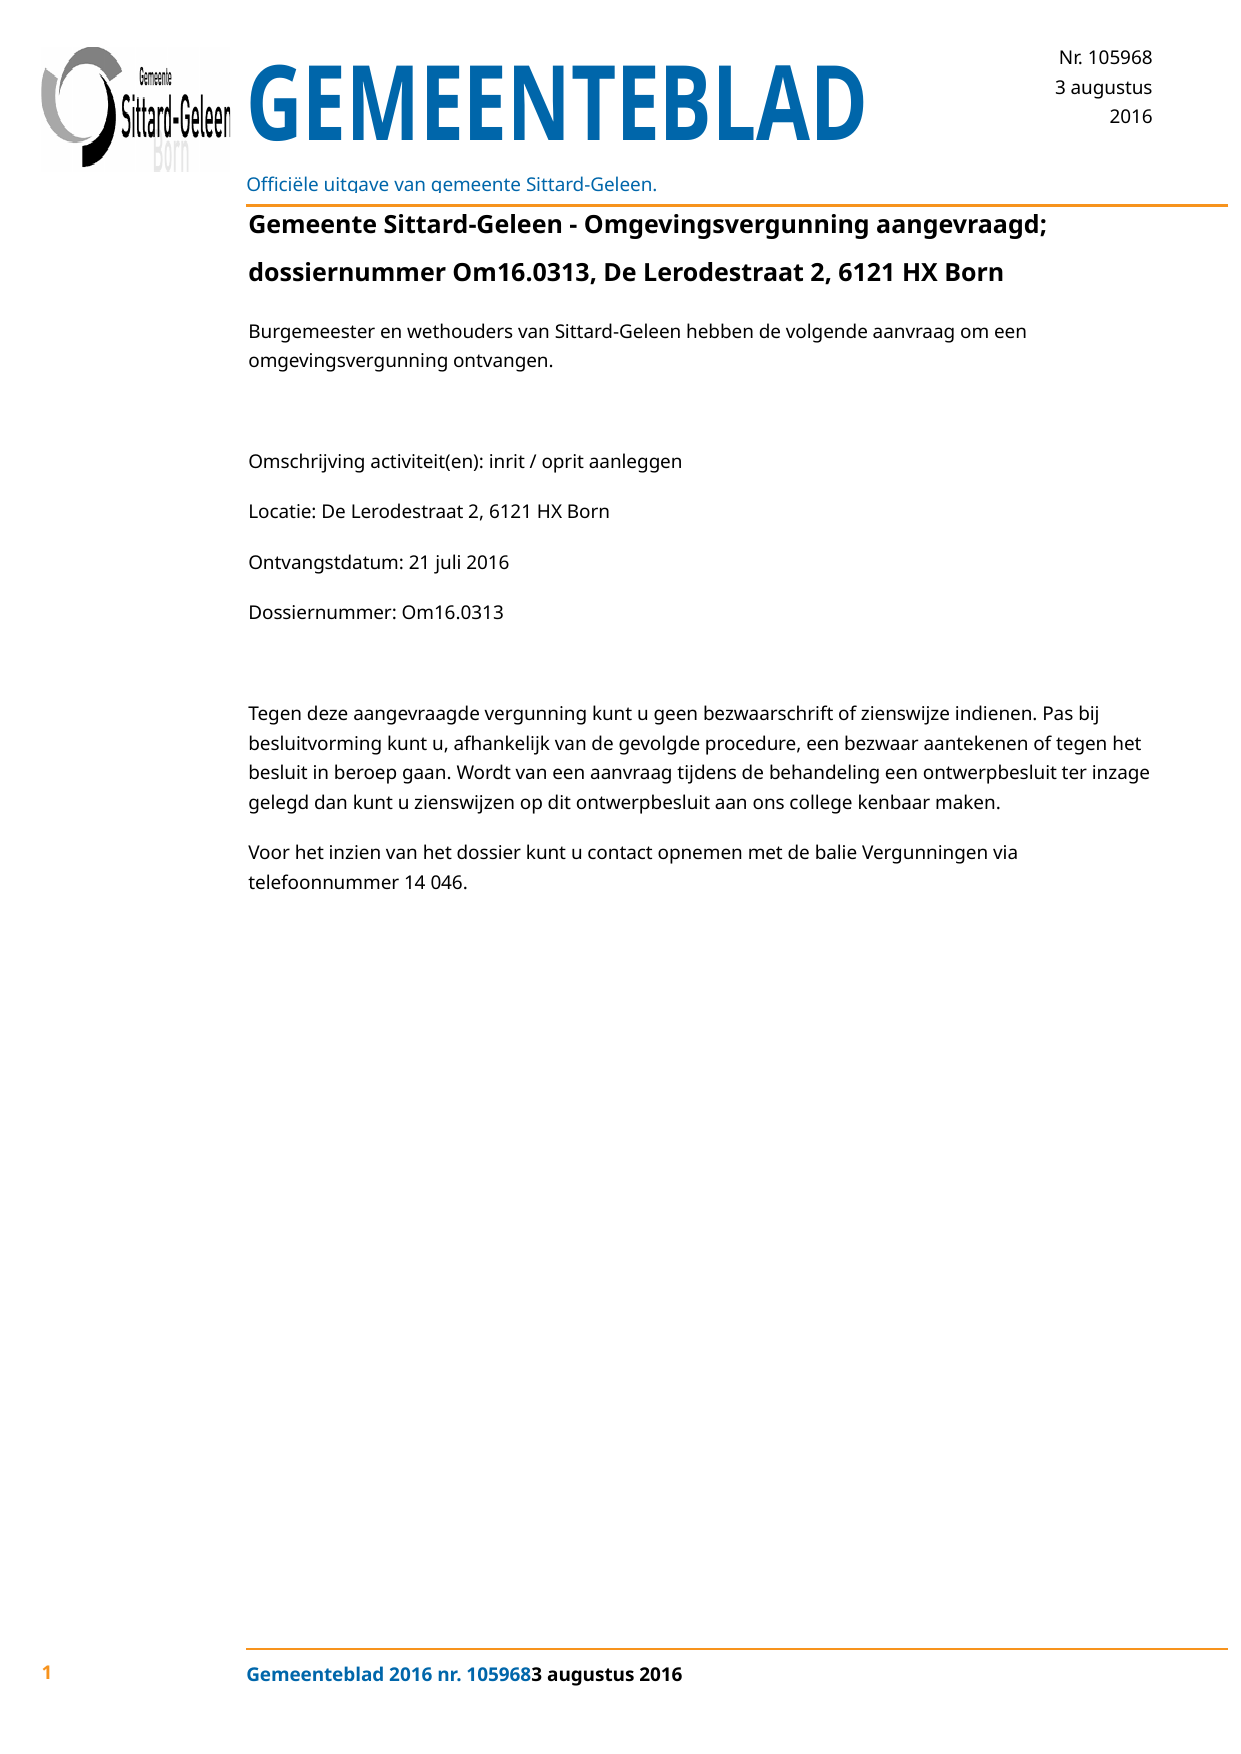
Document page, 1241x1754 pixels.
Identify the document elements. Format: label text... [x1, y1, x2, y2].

text Ontvangstdatum: 21 juli 2016 [248, 549, 1152, 575]
text Gemeente Sittard-Geleen - Omgevingsvergunning aangevraagd; dossiernummer Om16.0313, De Lerodestraat 2, 6121 HX Born [248, 207, 1152, 288]
text Tegen deze aangevraagde vergunning kunt u geen bezwaarschrift of zienswijze indienen. Pas bij besluitvorming kunt u, afhankelijk van de gevolgde procedure, een bezwaar aantekenen of tegen het besluit in beroep gaan. Wordt van een aanvraag tijdens de behandeling een ontwerpbesluit ter inzage gelegd dan kunt u zienswijzen op dit ontwerpbesluit aan ons college kenbaar maken. [248, 700, 1152, 815]
text Dossiernummer: Om16.0313 [248, 599, 1152, 625]
text Locatie: De Lerodestraat 2, 6121 HX Born [248, 499, 1152, 524]
picture [41, 47, 231, 172]
text Burgemeester en wethouders van Sittard-Geleen hebben de volgende aanvraag om een omgevingsvergunning ontvangen. [248, 318, 1152, 373]
text Omschrijving activiteit(en): inrit / oprit aanleggen [248, 448, 1152, 474]
text Voor het inzien van het dossier kunt u contact opnemen met de balie Vergunningen via telefoonnummer 14 046. [248, 839, 1152, 895]
